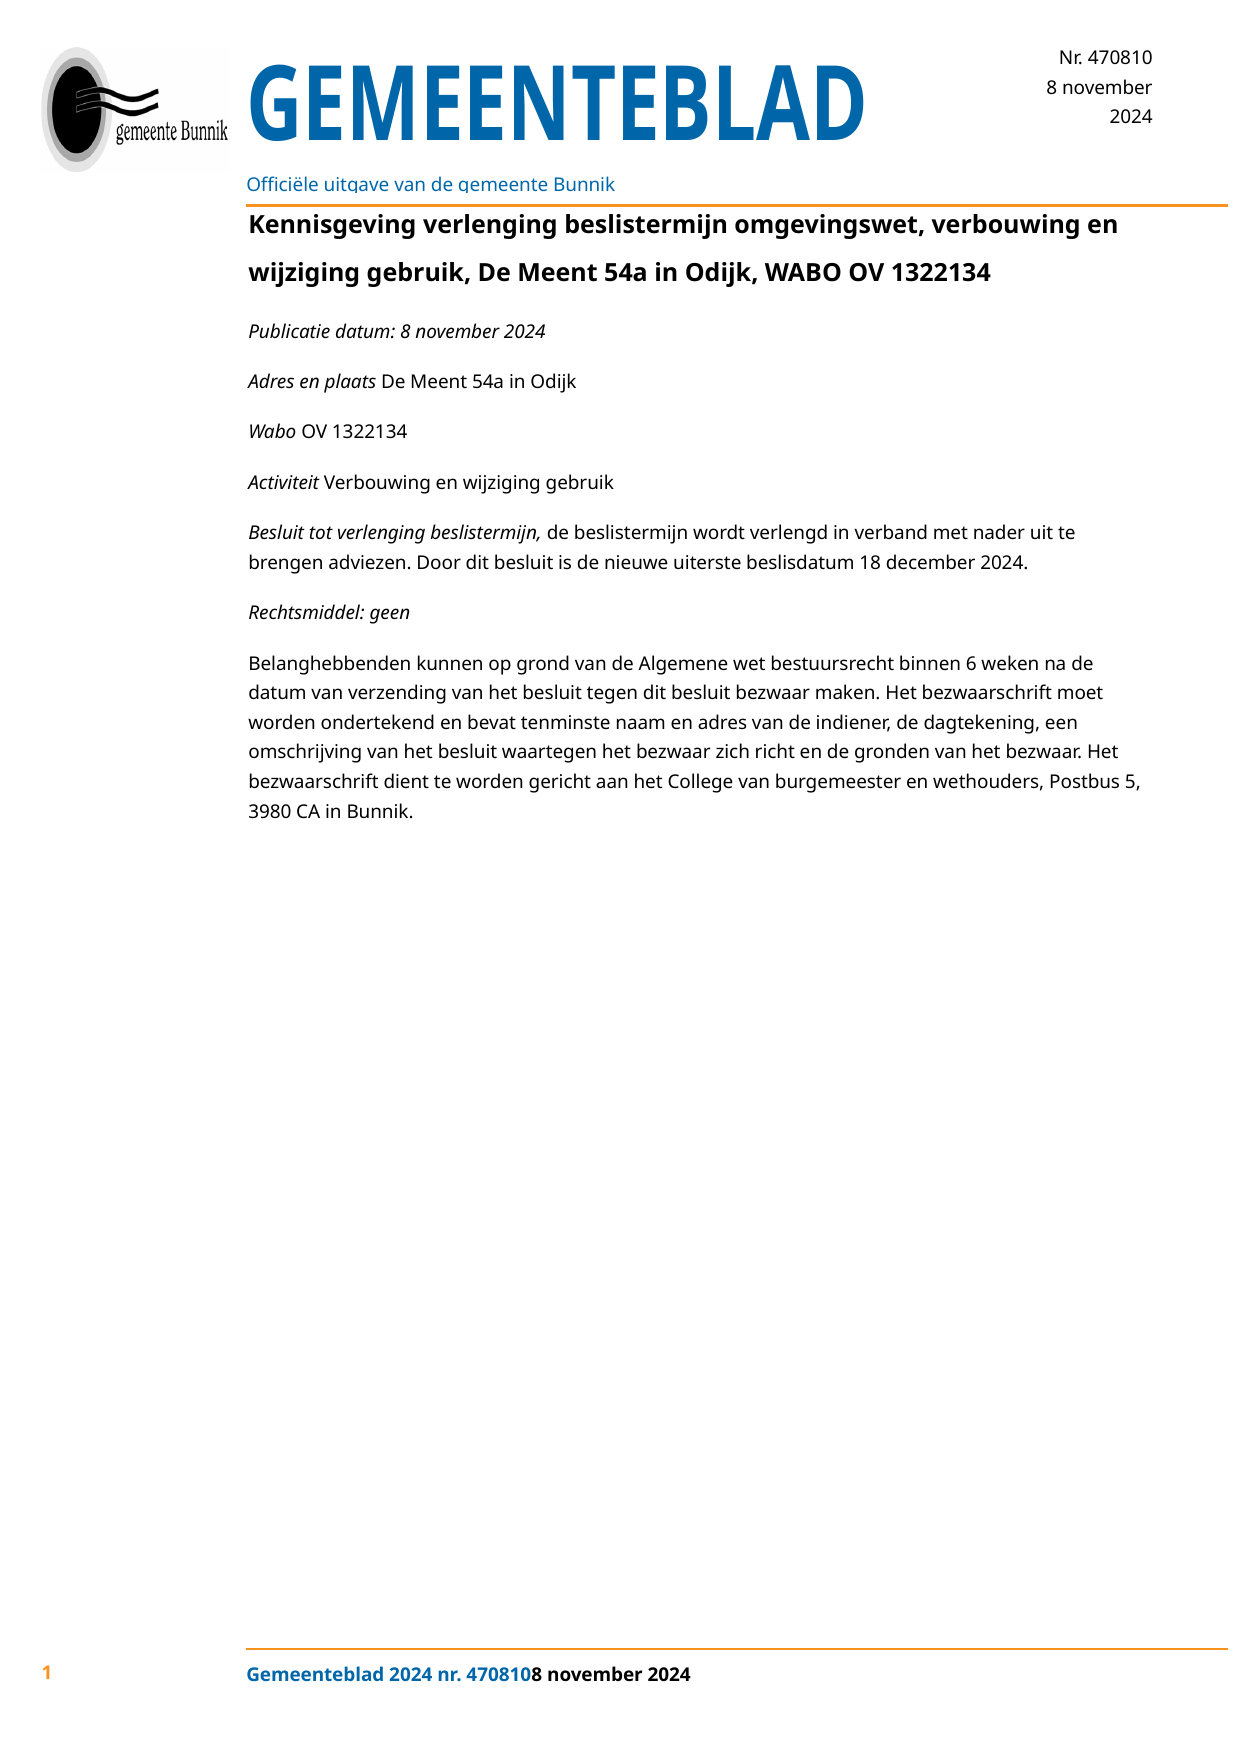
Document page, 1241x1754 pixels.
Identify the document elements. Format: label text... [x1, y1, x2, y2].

text Activiteit Verbouwing en wijziging gebruik [248, 469, 1152, 495]
text Publicatie datum: 8 november 2024 [248, 318, 1152, 344]
text Kennisgeving verlenging beslistermijn omgevingswet, verbouwing en wijziging gebruik, De Meent 54a in Odijk, WABO OV 1322134 [248, 207, 1152, 288]
text Belanghebbenden kunnen op grond van de Algemene wet bestuursrecht binnen 6 weken na de datum van verzending van het besluit tegen dit besluit bezwaar maken. Het bezwaarschrift moet worden ondertekend en bevat tenminste naam en adres van de indiener, de dagtekening, een omschrijving van het besluit waartegen het bezwaar zich richt en de gronden van het bezwaar. Het bezwaarschrift dient te worden gericht aan het College van burgemeester en wethouders, Postbus 5, 3980 CA in Bunnik. [248, 650, 1152, 824]
text Rechtsmiddel: geen [248, 599, 1152, 625]
text Adres en plaats De Meent 54a in Odijk [248, 368, 1152, 394]
text Wabo OV 1322134 [248, 419, 1152, 444]
picture [41, 47, 231, 172]
text Besluit tot verlenging beslistermijn, de beslistermijn wordt verlengd in verband met nader uit te brengen adviezen. Door dit besluit is de nieuwe uiterste beslisdatum 18 december 2024. [248, 519, 1152, 575]
